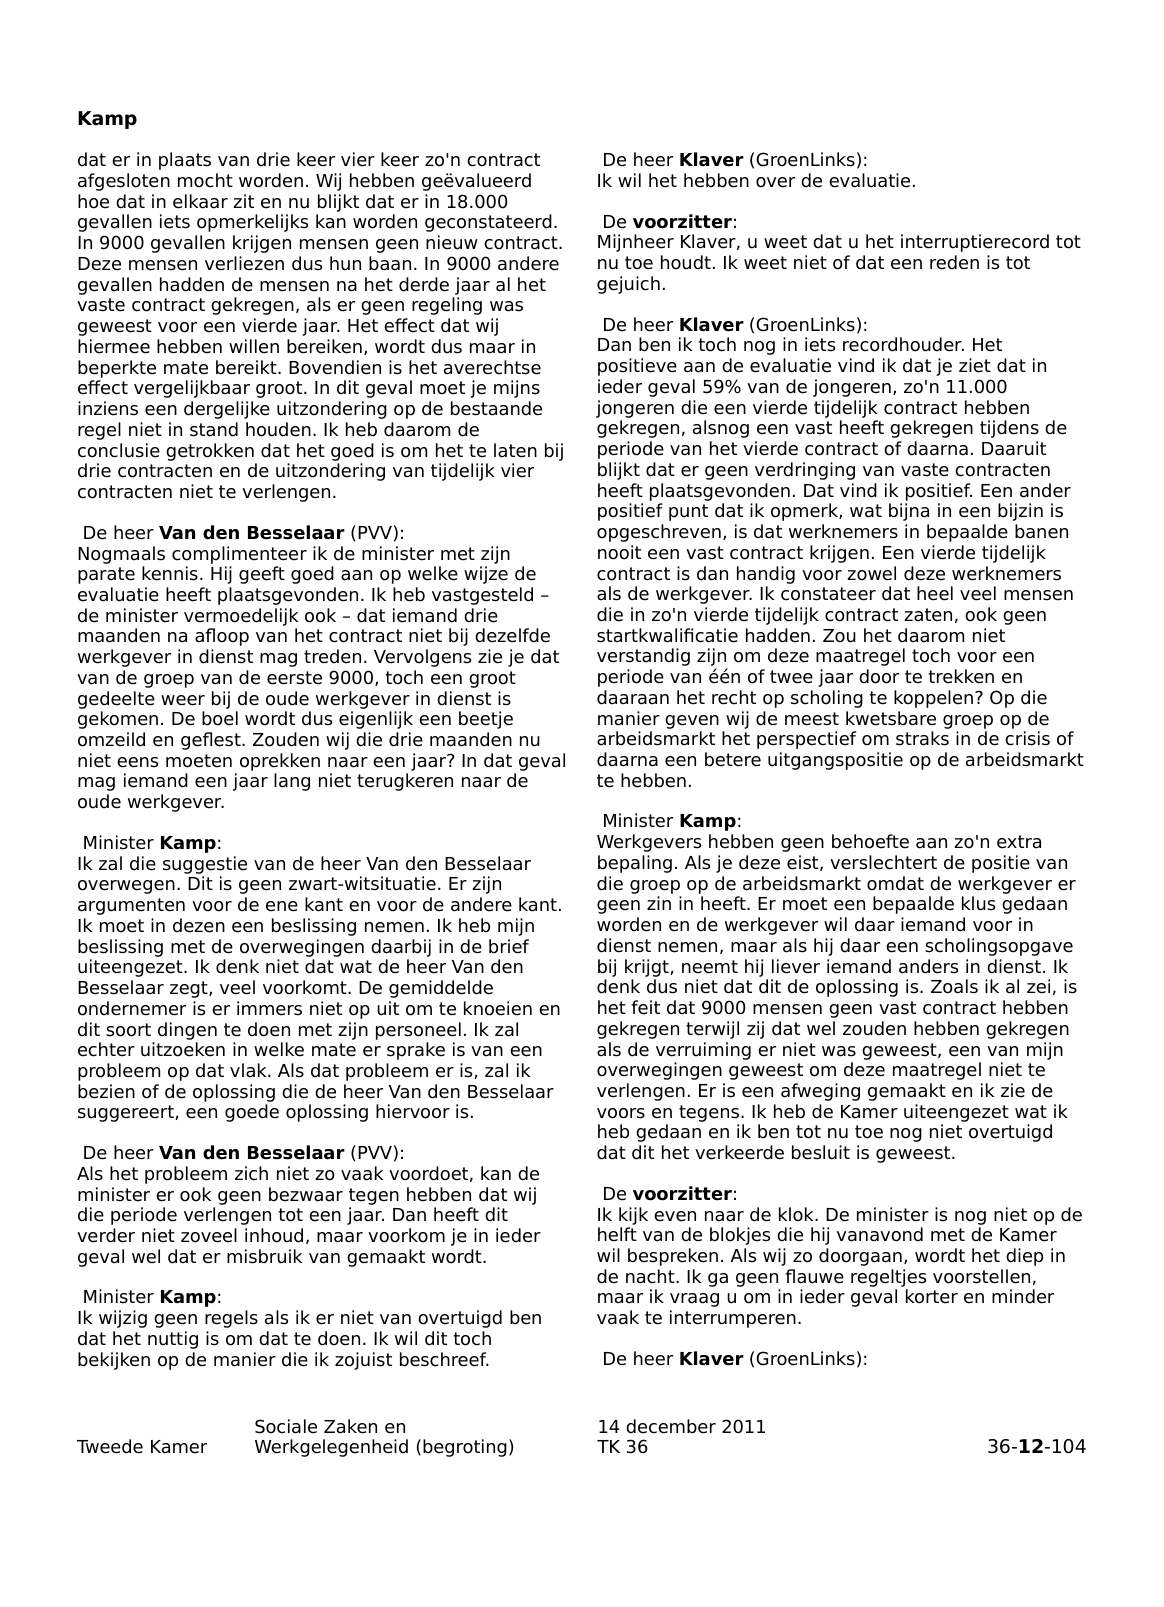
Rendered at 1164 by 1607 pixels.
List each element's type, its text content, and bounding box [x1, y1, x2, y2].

text Ik kijk even naar de klok. De minister is nog niet op de helft van de blokjes die hij vanavond met de Kamer wil bespreken. Als wij zo doorgaan, wordt het diep in de nacht. Ik ga geen flauwe regeltjes voorstellen, maar ik vraag u om in ieder geval korter en minder vaak te interrumperen. [596, 1204, 1087, 1329]
text Minister Kamp: [596, 811, 1087, 832]
text De heer Klaver (GroenLinks): [596, 1349, 1087, 1369]
text Minister Kamp: [77, 833, 567, 853]
text Dan ben ik toch nog in iets recordhouder. Het positieve aan de evaluatie vind ik dat je ziet dat in ieder geval 59% van de jongeren, zo'n 11.000 jongeren die een vierde tijdelijk contract hebben gekregen, alsnog een vast heeft gekregen tijdens de periode van het vierde contract of daarna. Daaruit blijkt dat er geen verdringing van vaste contracten heeft plaatsgevonden. Dat vind ik positief. Een ander positief punt dat ik opmerk, wat bijna in een bijzin is opgeschreven, is dat werknemers in bepaalde banen nooit een vast contract krijgen. Een vierde tijdelijk contract is dan handig voor zowel deze werknemers als de werkgever. Ik constateer dat heel veel mensen die in zo'n vierde tijdelijk contract zaten, ook geen startkwalificatie hadden. Zou het daarom niet verstandig zijn om deze maatregel toch voor een periode van één of twee jaar door te trekken en daaraan het recht op scholing te koppelen? Op die manier geven wij de meest kwetsbare groep op de arbeidsmarkt het perspectief om straks in de crisis of daarna een betere uitgangspositie op de arbeidsmarkt te hebben. [596, 335, 1087, 791]
text Nogmaals complimenteer ik de minister met zijn parate kennis. Hij geeft goed aan op welke wijze de evaluatie heeft plaatsgevonden. Ik heb vastgesteld – de minister vermoedelijk ook – dat iemand drie maanden na afloop van het contract niet bij dezelfde werkgever in dienst mag treden. Vervolgens zie je dat van de groep van de eerste 9000, toch een groot gedeelte weer bij de oude werkgever in dienst is gekomen. De boel wordt dus eigenlijk een beetje omzeild en geflest. Zouden wij die drie maanden nu niet eens moeten oprekken naar een jaar? In dat geval mag iemand een jaar lang niet terugkeren naar de oude werkgever. [77, 543, 567, 813]
text De voorzitter: [596, 1184, 1087, 1204]
text Minister Kamp: [77, 1287, 567, 1308]
text Ik wijzig geen regels als ik er niet van overtuigd ben dat het nuttig is om dat te doen. Ik wil dit toch bekijken op de manier die ik zojuist beschreef. [77, 1308, 567, 1370]
text dat er in plaats van drie keer vier keer zo'n contract afgesloten mocht worden. Wij hebben geëvalueerd hoe dat in elkaar zit en nu blijkt dat er in 18.000 gevallen iets opmerkelijks kan worden geconstateerd. In 9000 gevallen krijgen mensen geen nieuw contract. Deze mensen verliezen dus hun baan. In 9000 andere gevallen hadden de mensen na het derde jaar al het vaste contract gekregen, als er geen regeling was geweest voor een vierde jaar. Het effect dat wij hiermee hebben willen bereiken, wordt dus maar in beperkte mate bereikt. Bovendien is het averechtse effect vergelijkbaar groot. In dit geval moet je mijns inziens een dergelijke uitzondering op de bestaande regel niet in stand houden. Ik heb daarom de conclusie getrokken dat het goed is om het te laten bij drie contracten en de uitzondering van tijdelijk vier contracten niet te verlengen. [77, 150, 567, 503]
text Mijnheer Klaver, u weet dat u het interruptierecord tot nu toe houdt. Ik weet niet of dat een reden is tot gejuich. [596, 232, 1087, 294]
text Als het probleem zich niet zo vaak voordoet, kan de minister er ook geen bezwaar tegen hebben dat wij die periode verlengen tot een jaar. Dan heeft dit verder niet zoveel inhoud, maar voorkom je in ieder geval wel dat er misbruik van gemaakt wordt. [77, 1164, 567, 1267]
text Ik zal die suggestie van de heer Van den Besselaar overwegen. Dit is geen zwart-witsituatie. Er zijn argumenten voor de ene kant en voor de andere kant. Ik moet in dezen een beslissing nemen. Ik heb mijn beslissing met de overwegingen daarbij in de brief uiteengezet. Ik denk niet dat wat de heer Van den Besselaar zegt, veel voorkomt. De gemiddelde ondernemer is er immers niet op uit om te knoeien en dit soort dingen te doen met zijn personeel. Ik zal echter uitzoeken in welke mate er sprake is van een probleem op dat vlak. Als dat probleem er is, zal ik bezien of de oplossing die de heer Van den Besselaar suggereert, een goede oplossing hiervoor is. [77, 853, 567, 1123]
text De voorzitter: [596, 212, 1087, 232]
text Werkgevers hebben geen behoefte aan zo'n extra bepaling. Als je deze eist, verslechtert de positie van die groep op de arbeidsmarkt omdat de werkgever er geen zin in heeft. Er moet een bepaalde klus gedaan worden en de werkgever wil daar iemand voor in dienst nemen, maar als hij daar een scholingsopgave bij krijgt, neemt hij liever iemand anders in dienst. Ik denk dus niet dat dit de oplossing is. Zoals ik al zei, is het feit dat 9000 mensen geen vast contract hebben gekregen terwijl zij dat wel zouden hebben gekregen als de verruiming er niet was geweest, een van mijn overwegingen geweest om deze maatregel niet te verlengen. Er is een afweging gemaakt en ik zie de voors en tegens. Ik heb de Kamer uiteengezet wat ik heb gedaan en ik ben tot nu toe nog niet overtuigd dat dit het verkeerde besluit is geweest. [596, 832, 1087, 1164]
text De heer Van den Besselaar (PVV): [77, 1143, 567, 1164]
text De heer Klaver (GroenLinks): [596, 314, 1087, 335]
text De heer Klaver (GroenLinks): [596, 150, 1087, 171]
text Ik wil het hebben over de evaluatie. [596, 171, 1087, 192]
text De heer Van den Besselaar (PVV): [77, 523, 567, 543]
